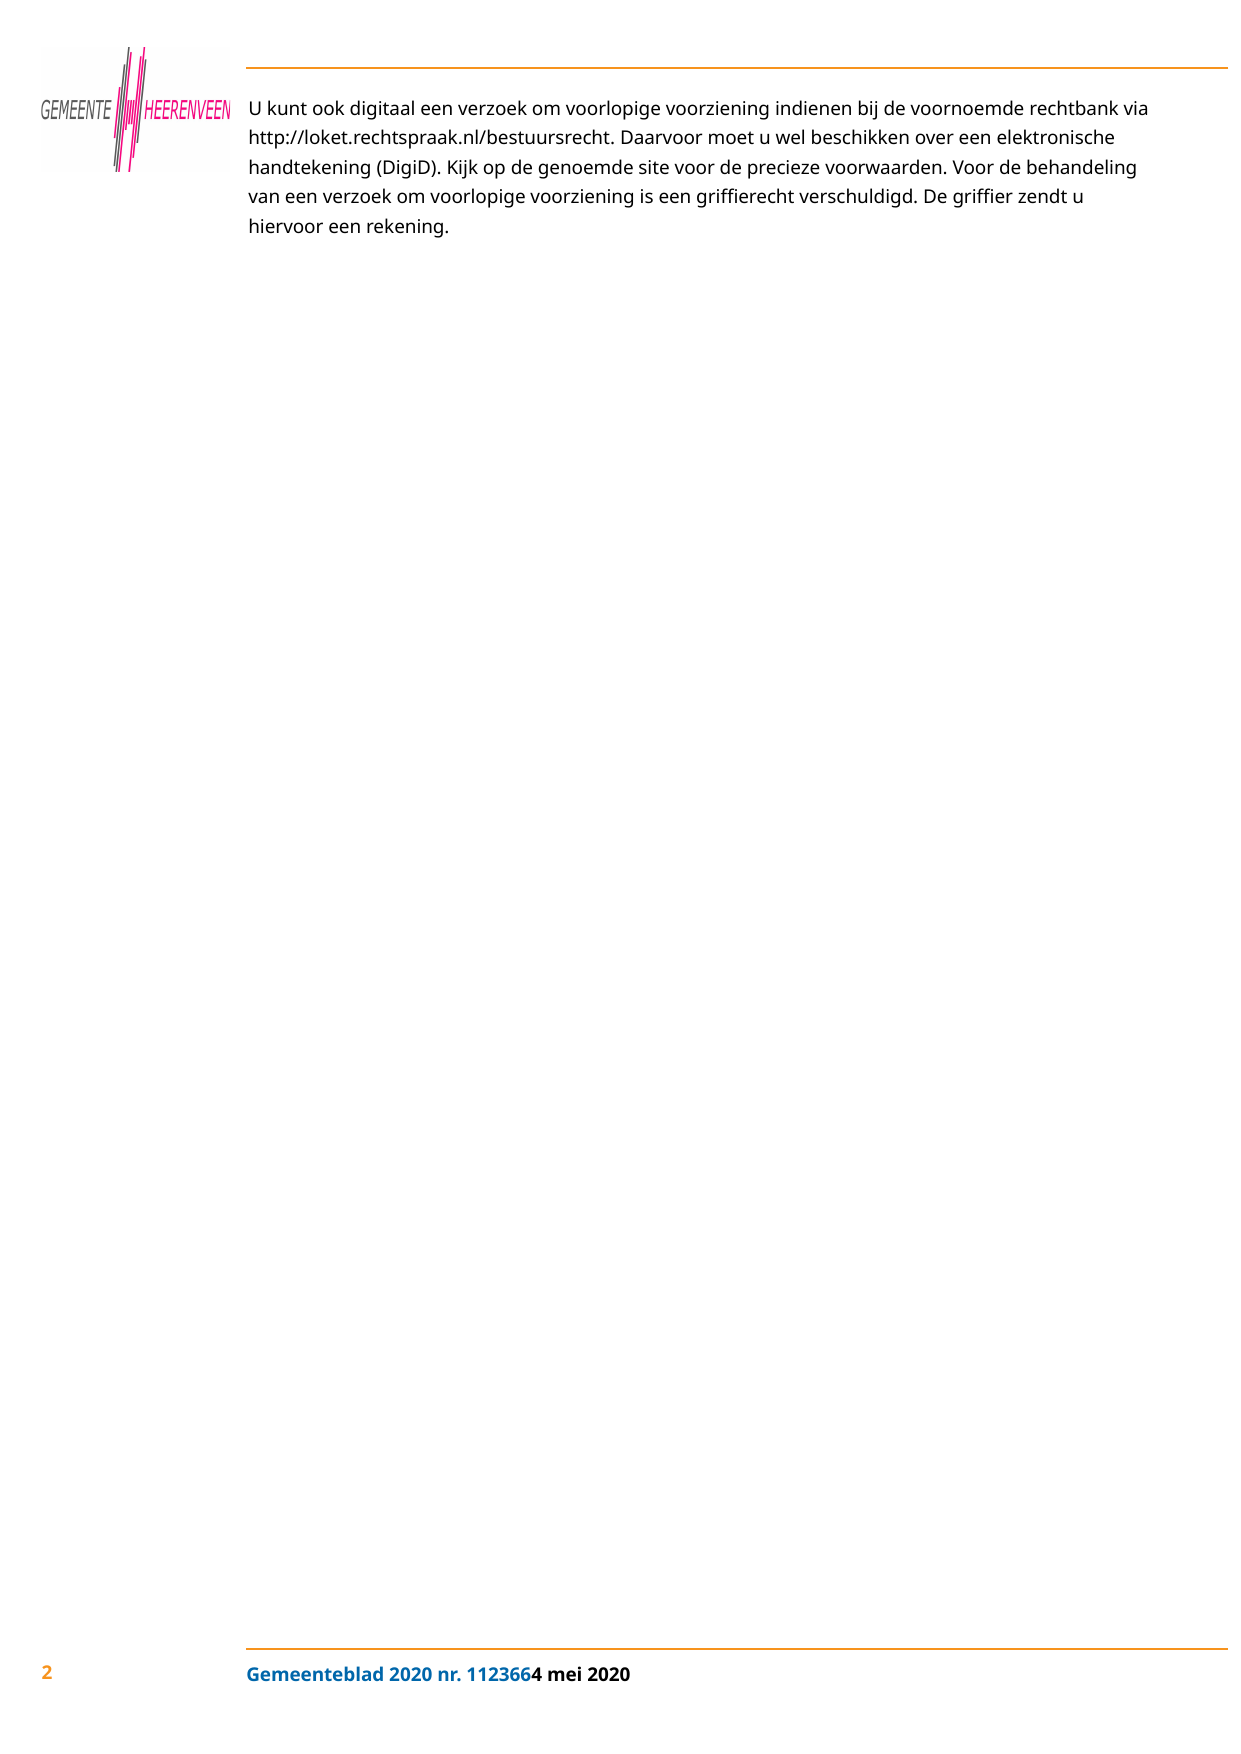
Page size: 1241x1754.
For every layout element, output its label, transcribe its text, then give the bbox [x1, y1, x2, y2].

picture [41, 47, 231, 172]
text U kunt ook digitaal een verzoek om voorlopige voorziening indienen bij de voornoemde rechtbank via http://loket.rechtspraak.nl/bestuursrecht. Daarvoor moet u wel beschikken over een elektronische handtekening (DigiD). Kijk op de genoemde site voor de precieze voorwaarden. Voor de behandeling van een verzoek om voorlopige voorziening is een griffierecht verschuldigd. De griffier zendt u hiervoor een rekening. [248, 95, 1152, 239]
